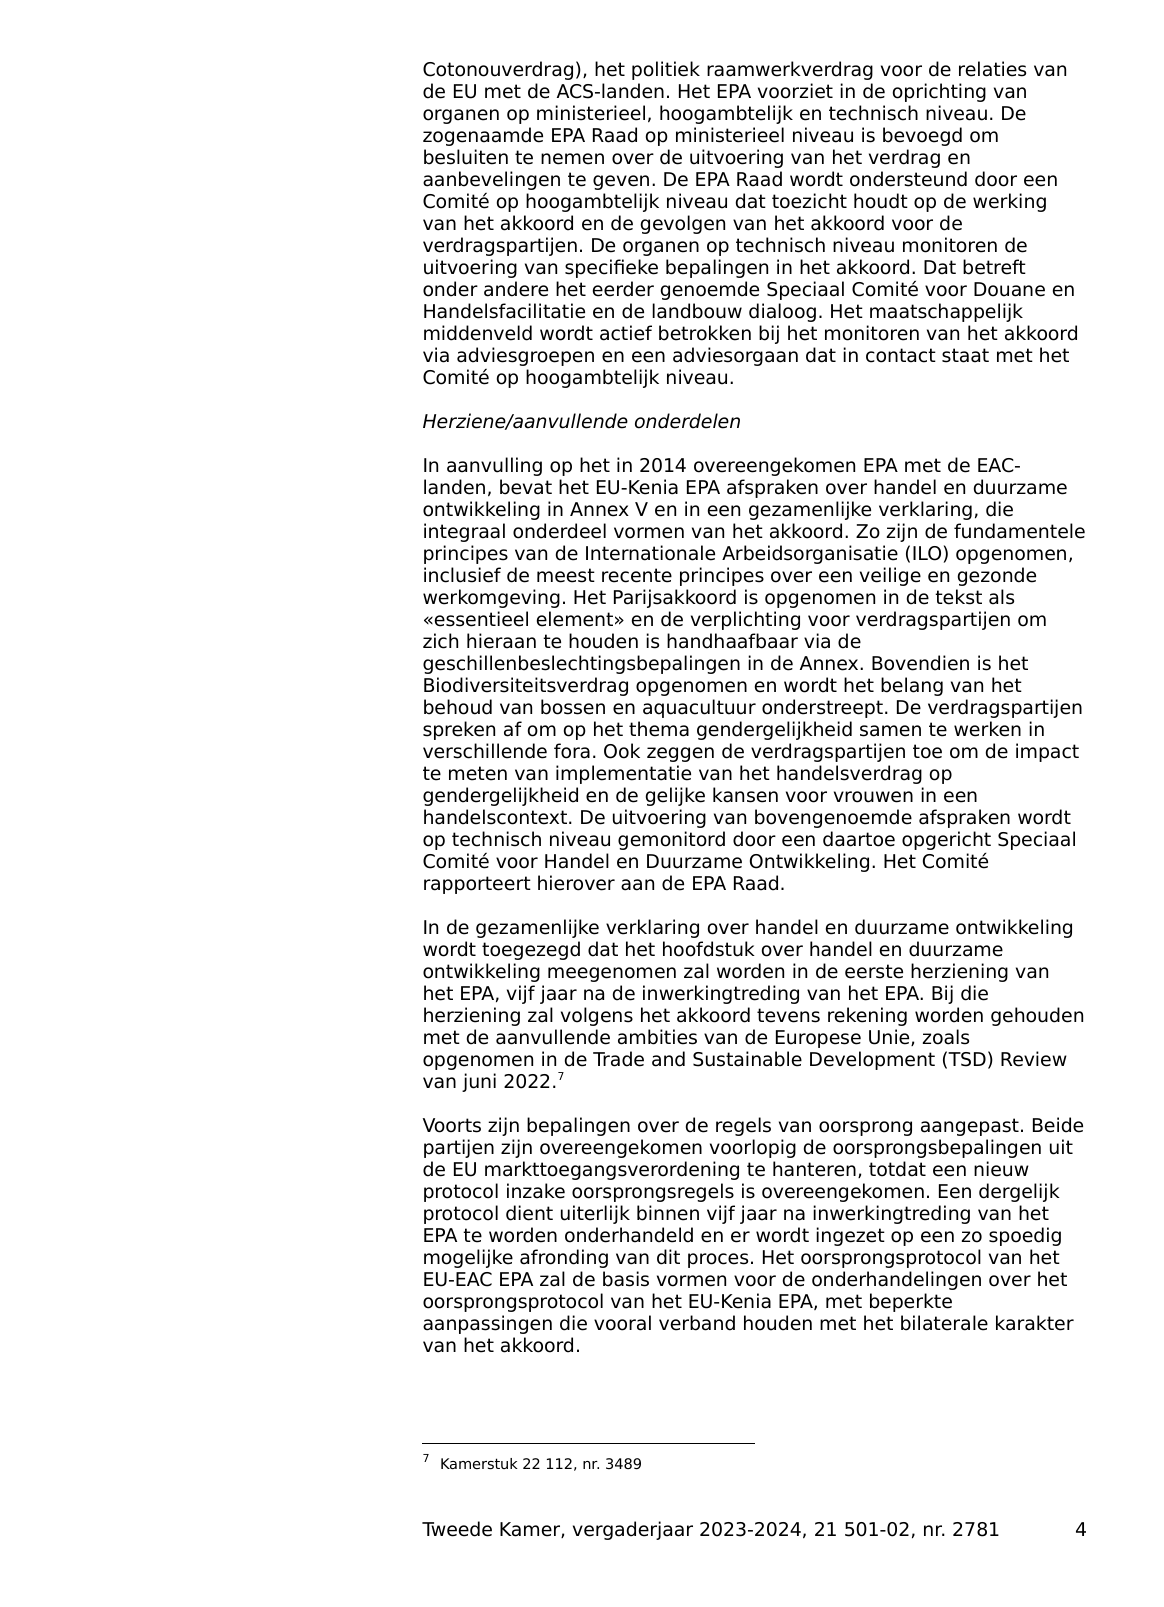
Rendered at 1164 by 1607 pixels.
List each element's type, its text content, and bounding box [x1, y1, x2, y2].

text In aanvulling op het in 2014 overeengekomen EPA met de EAC-landen, bevat het EU-Kenia EPA afspraken over handel en duurzame ontwikkeling in Annex V en in een gezamenlijke verklaring, die integraal onderdeel vormen van het akkoord. Zo zijn de fundamentele principes van de Internationale Arbeidsorganisatie (ILO) opgenomen, inclusief de meest recente principes over een veilige en gezonde werkomgeving. Het Parijsakkoord is opgenomen in de tekst als «essentieel element» en de verplichting voor verdragspartijen om zich hieraan te houden is handhaafbaar via de geschillenbeslechtingsbepalingen in de Annex. Bovendien is het Biodiversiteitsverdrag opgenomen en wordt het belang van het behoud van bossen en aquacultuur onderstreept. De verdragspartijen spreken af om op het thema gendergelijkheid samen te werken in verschillende fora. Ook zeggen de verdragspartijen toe om de impact te meten van implementatie van het handelsverdrag op gendergelijkheid en de gelijke kansen voor vrouwen in een handelscontext. De uitvoering van bovengenoemde afspraken wordt op technisch niveau gemonitord door een daartoe opgericht Speciaal Comité voor Handel en Duurzame Ontwikkeling. Het Comité rapporteert hierover aan de EPA Raad. [422, 455, 1087, 895]
text Voorts zijn bepalingen over de regels van oorsprong aangepast. Beide partijen zijn overeengekomen voorlopig de oorsprongsbepalingen uit de EU markttoegangsverordening te hanteren, totdat een nieuw protocol inzake oorsprongsregels is overeengekomen. Een dergelijk protocol dient uiterlijk binnen vijf jaar na inwerkingtreding van het EPA te worden onderhandeld en er wordt ingezet op een zo spoedig mogelijke afronding van dit proces. Het oorsprongsprotocol van het EU-EAC EPA zal de basis vormen voor de onderhandelingen over het oorsprongsprotocol van het EU-Kenia EPA, met beperkte aanpassingen die vooral verband houden met het bilaterale karakter van het akkoord. [422, 1115, 1087, 1357]
text In de gezamenlijke verklaring over handel en duurzame ontwikkeling wordt toegezegd dat het hoofdstuk over handel en duurzame ontwikkeling meegenomen zal worden in de eerste herziening van het EPA, vijf jaar na de inwerkingtreding van het EPA. Bij die herziening zal volgens het akkoord tevens rekening worden gehouden met de aanvullende ambities van de Europese Unie, zoals opgenomen in de Trade and Sustainable Development (TSD) Review van juni 2022. [422, 917, 1087, 1093]
text Kamerstuk 22 112, nr. 3489 [422, 1452, 1087, 1474]
subtitle Herziene/aanvullende onderdelen [422, 411, 1087, 433]
text Cotonouverdrag), het politiek raamwerkverdrag voor de relaties van de EU met de ACS-landen. Het EPA voorziet in de oprichting van organen op ministerieel, hoogambtelijk en technisch niveau. De zogenaamde EPA Raad op ministerieel niveau is bevoegd om besluiten te nemen over de uitvoering van het verdrag en aanbevelingen te geven. De EPA Raad wordt ondersteund door een Comité op hoogambtelijk niveau dat toezicht houdt op de werking van het akkoord en de gevolgen van het akkoord voor de verdragspartijen. De organen op technisch niveau monitoren de uitvoering van specifieke bepalingen in het akkoord. Dat betreft onder andere het eerder genoemde Speciaal Comité voor Douane en Handelsfacilitatie en de landbouw dialoog. Het maatschappelijk middenveld wordt actief betrokken bij het monitoren van het akkoord via adviesgroepen en een adviesorgaan dat in contact staat met het Comité op hoogambtelijk niveau. [422, 59, 1087, 389]
